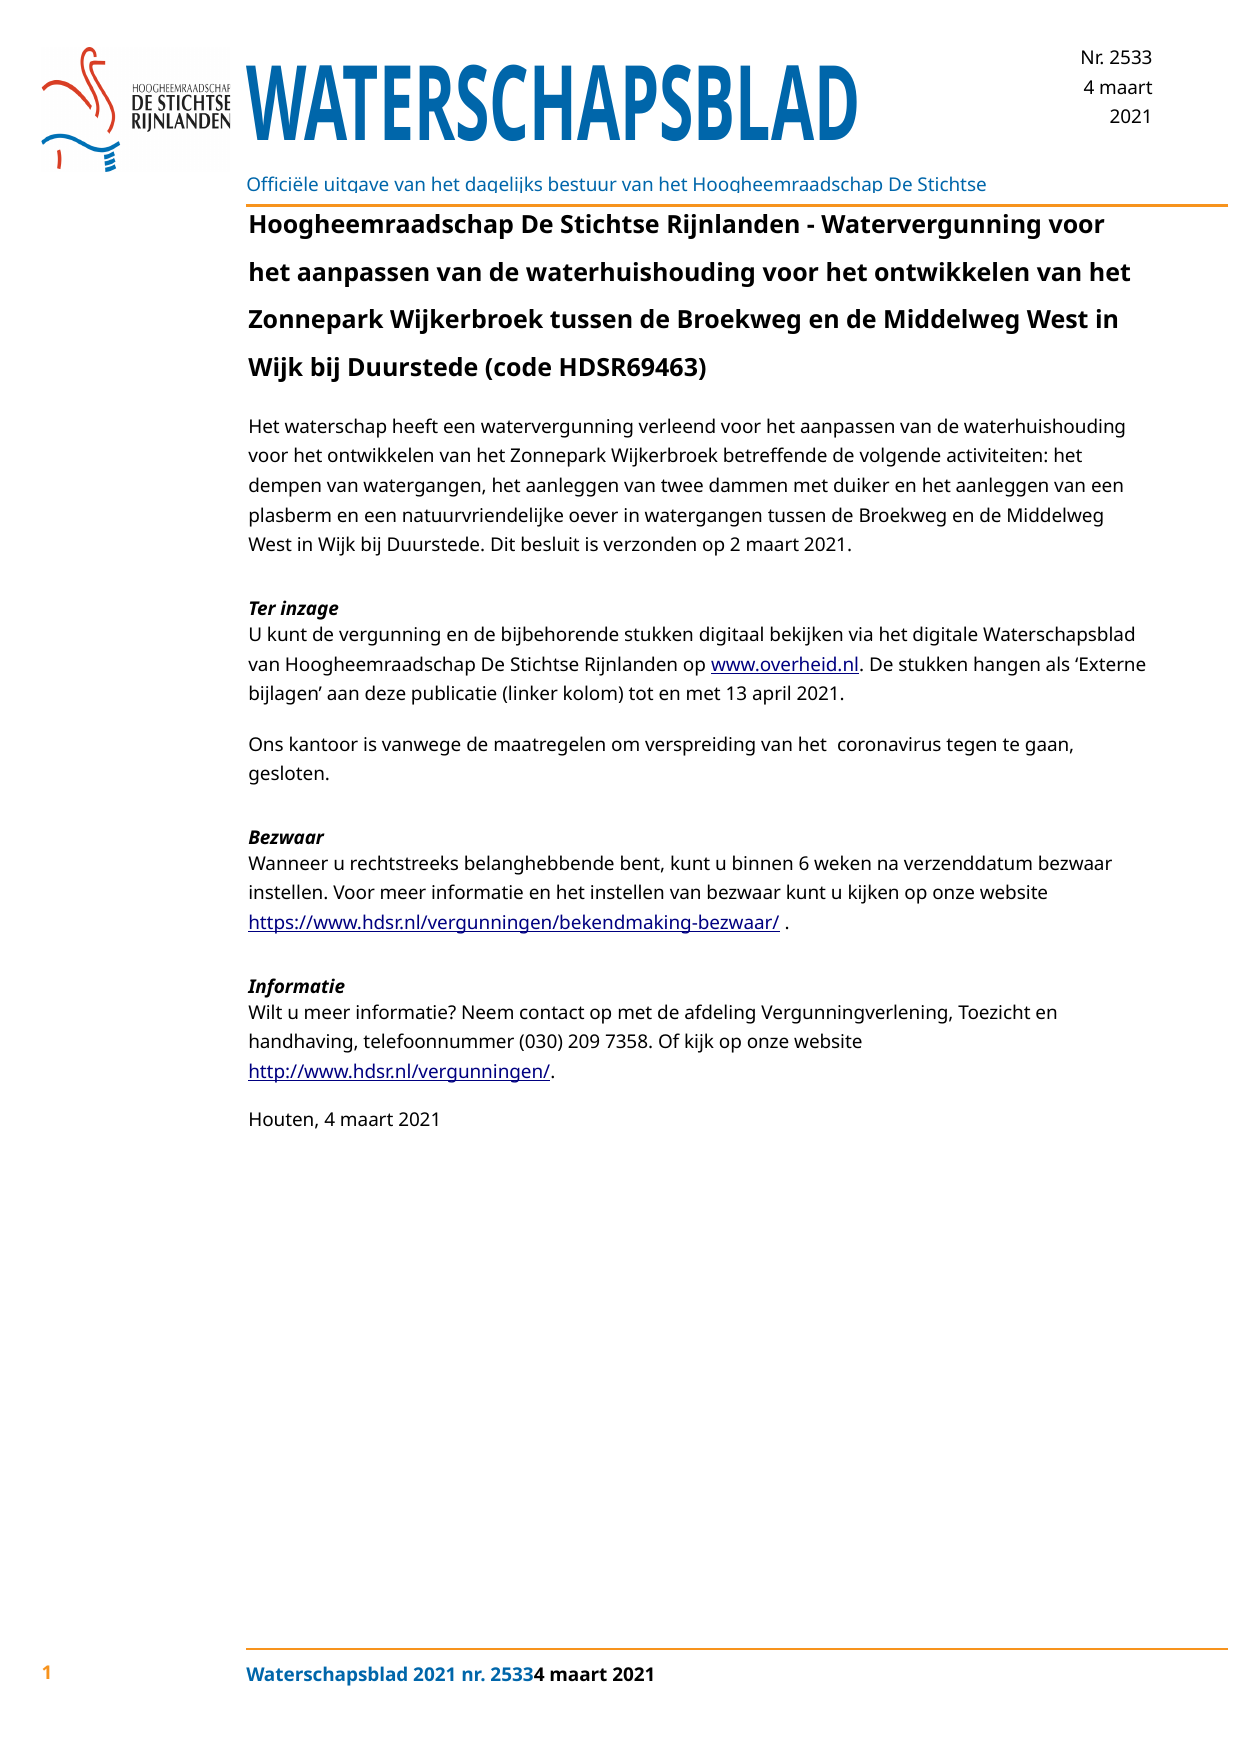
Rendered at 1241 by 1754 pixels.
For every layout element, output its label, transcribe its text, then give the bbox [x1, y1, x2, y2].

text Wanneer u rechtstreeks belanghebbende bent, kunt u binnen 6 weken na verzenddatum bezwaar instellen. Voor meer informatie en het instellen van bezwaar kunt u kijken op onze website https://www.hdsr.nl/vergunningen/bekendmaking-bezwaar/ . [248, 850, 1152, 935]
text Ons kantoor is vanwege de maatregelen om verspreiding van het coronavirus tegen te gaan, gesloten. [248, 731, 1152, 786]
text U kunt de vergunning en de bijbehorende stukken digitaal bekijken via het digitale Waterschapsblad van Hoogheemraadschap De Stichtse Rijnlanden op www.overheid.nl. De stukken hangen als ‘Externe bijlagen’ aan deze publicatie (linker kolom) tot en met 13 april 2021. [248, 621, 1152, 706]
text Wilt u meer informatie? Neem contact op met de afdeling Vergunningverlening, Toezicht en handhaving, telefoonnummer (030) 209 7358. Of kijk op onze website http://www.hdsr.nl/vergunningen/. [248, 999, 1152, 1084]
text Hoogheemraadschap De Stichtse Rijnlanden - Watervergunning voor het aanpassen van de waterhuishouding voor het ontwikkelen van het Zonnepark Wijkerbroek tussen de Broekweg en de Middelweg West in Wijk bij Duurstede (code HDSR69463) [248, 207, 1152, 384]
text Informatie [248, 973, 1152, 999]
text Het waterschap heeft een watervergunning verleend voor het aanpassen van de waterhuishouding voor het ontwikkelen van het Zonnepark Wijkerbroek betreffende de volgende activiteiten: het dempen van watergangen, het aanleggen van twee dammen met duiker en het aanleggen van een plasberm en een natuurvriendelijke oever in watergangen tussen de Broekweg en de Middelweg West in Wijk bij Duurstede. Dit besluit is verzonden op 2 maart 2021. [248, 413, 1152, 557]
text Bezwaar [248, 824, 1152, 850]
text Ter inzage [248, 595, 1152, 621]
picture [41, 47, 231, 172]
text Houten, 4 maart 2021 [248, 1106, 1152, 1132]
